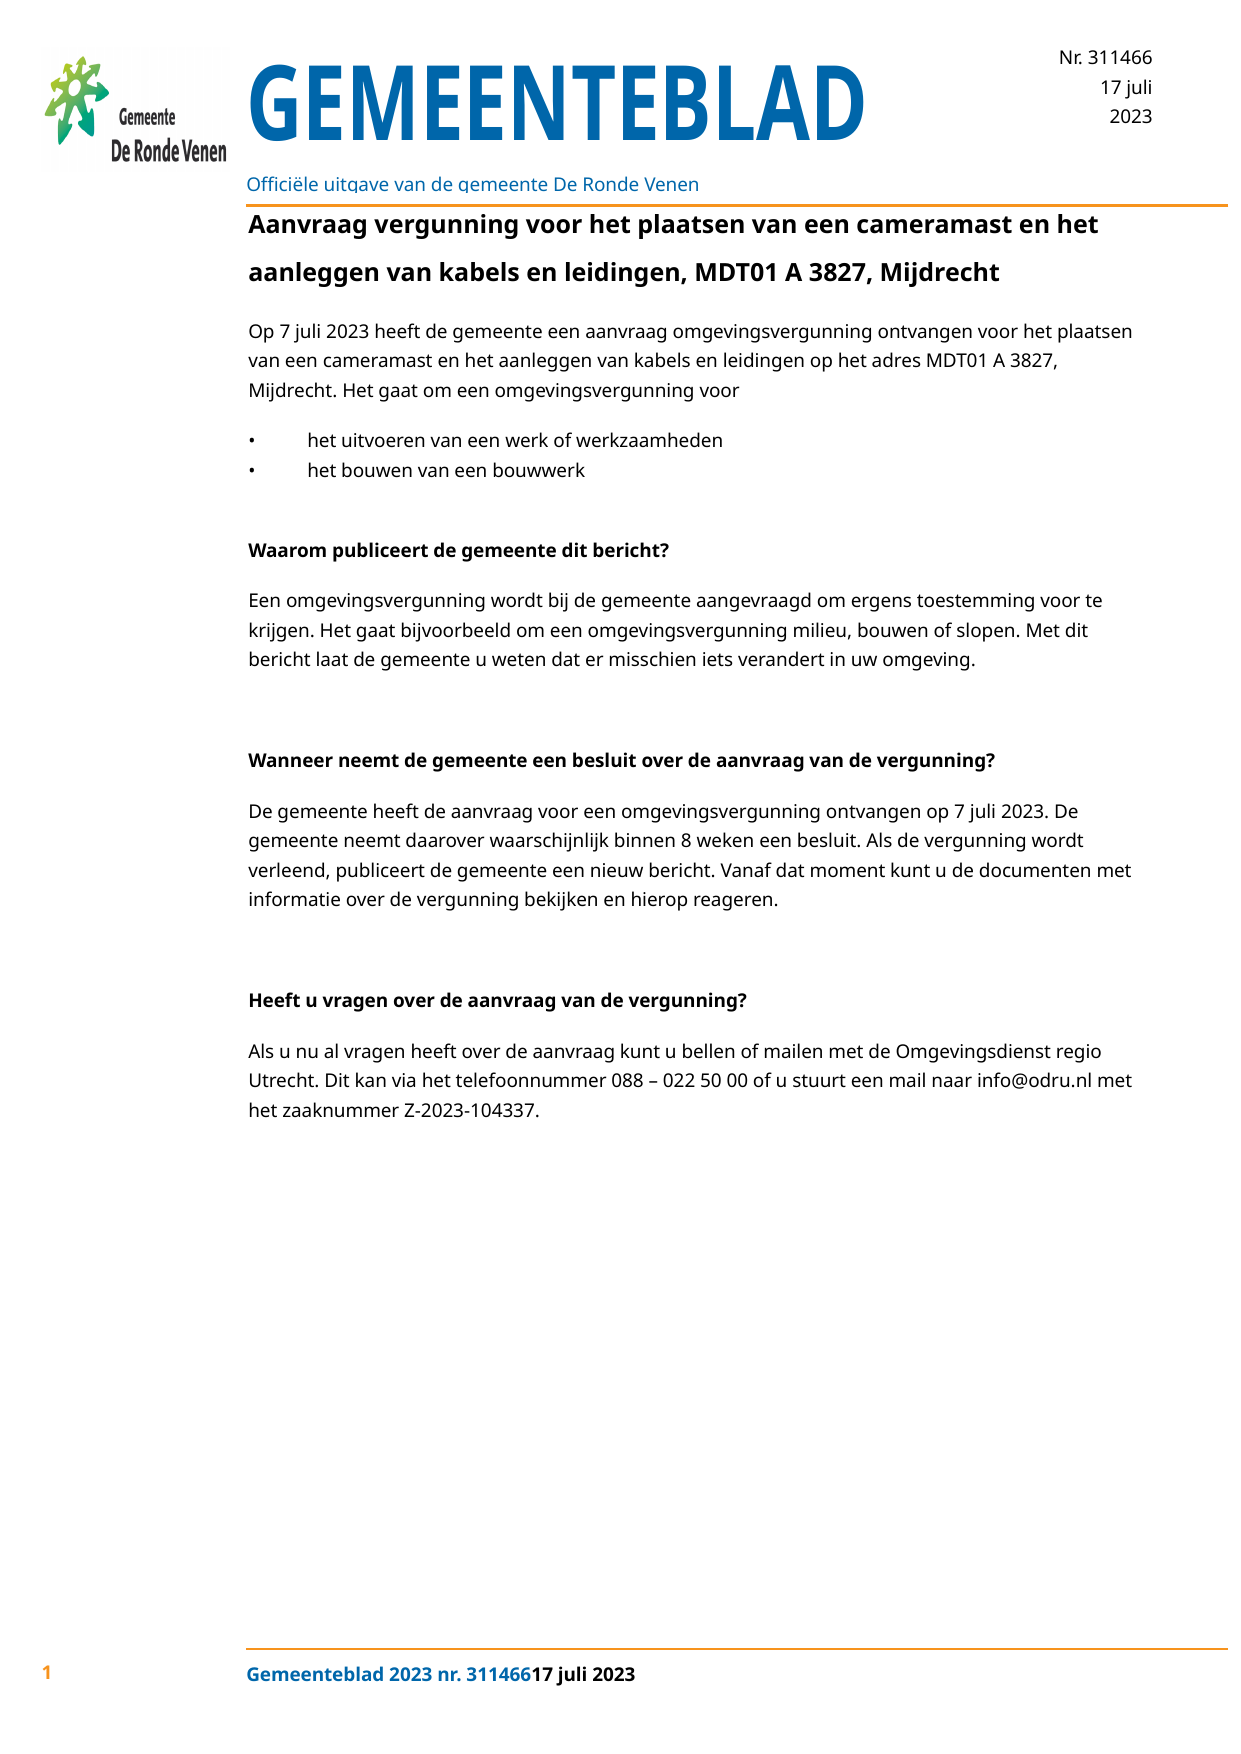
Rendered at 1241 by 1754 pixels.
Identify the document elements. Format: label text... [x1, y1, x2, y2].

text Als u nu al vragen heeft over de aanvraag kunt u bellen of mailen met de Omgevingsdienst regio Utrecht. Dit kan via het telefoonnummer 088 – 022 50 00 of u stuurt een mail naar info@odru.nl met het zaaknummer Z-2023-104337. [248, 1038, 1152, 1123]
picture [41, 47, 231, 172]
text De gemeente heeft de aanvraag voor een omgevingsvergunning ontvangen op 7 juli 2023. De gemeente neemt daarover waarschijnlijk binnen 8 weken een besluit. Als de vergunning wordt verleend, publiceert de gemeente een nieuw bericht. Vanaf dat moment kunt u de documenten met informatie over de vergunning bekijken en hierop reageren. [248, 798, 1152, 912]
text Aanvraag vergunning voor het plaatsen van een cameramast en het aanleggen van kabels en leidingen, MDT01 A 3827, Mijdrecht [248, 207, 1152, 288]
text Op 7 juli 2023 heeft de gemeente een aanvraag omgevingsvergunning ontvangen voor het plaatsen van een cameramast en het aanleggen van kabels en leidingen op het adres MDT01 A 3827, Mijdrecht. Het gaat om een omgevingsvergunning voor [248, 318, 1152, 403]
text Waarom publiceert de gemeente dit bericht? [248, 537, 1152, 563]
list het uitvoeren van een werk of werkzaamheden [248, 427, 1152, 453]
text Heeft u vragen over de aanvraag van de vergunning? [248, 987, 1152, 1013]
text Een omgevingsvergunning wordt bij de gemeente aangevraagd om ergens toestemming voor te krijgen. Het gaat bijvoorbeeld om een omgevingsvergunning milieu, bouwen of slopen. Met dit bericht laat de gemeente u weten dat er misschien iets verandert in uw omgeving. [248, 587, 1152, 672]
text Wanneer neemt de gemeente een besluit over de aanvraag van de vergunning? [248, 747, 1152, 773]
list het bouwen van een bouwwerk [248, 457, 1152, 483]
